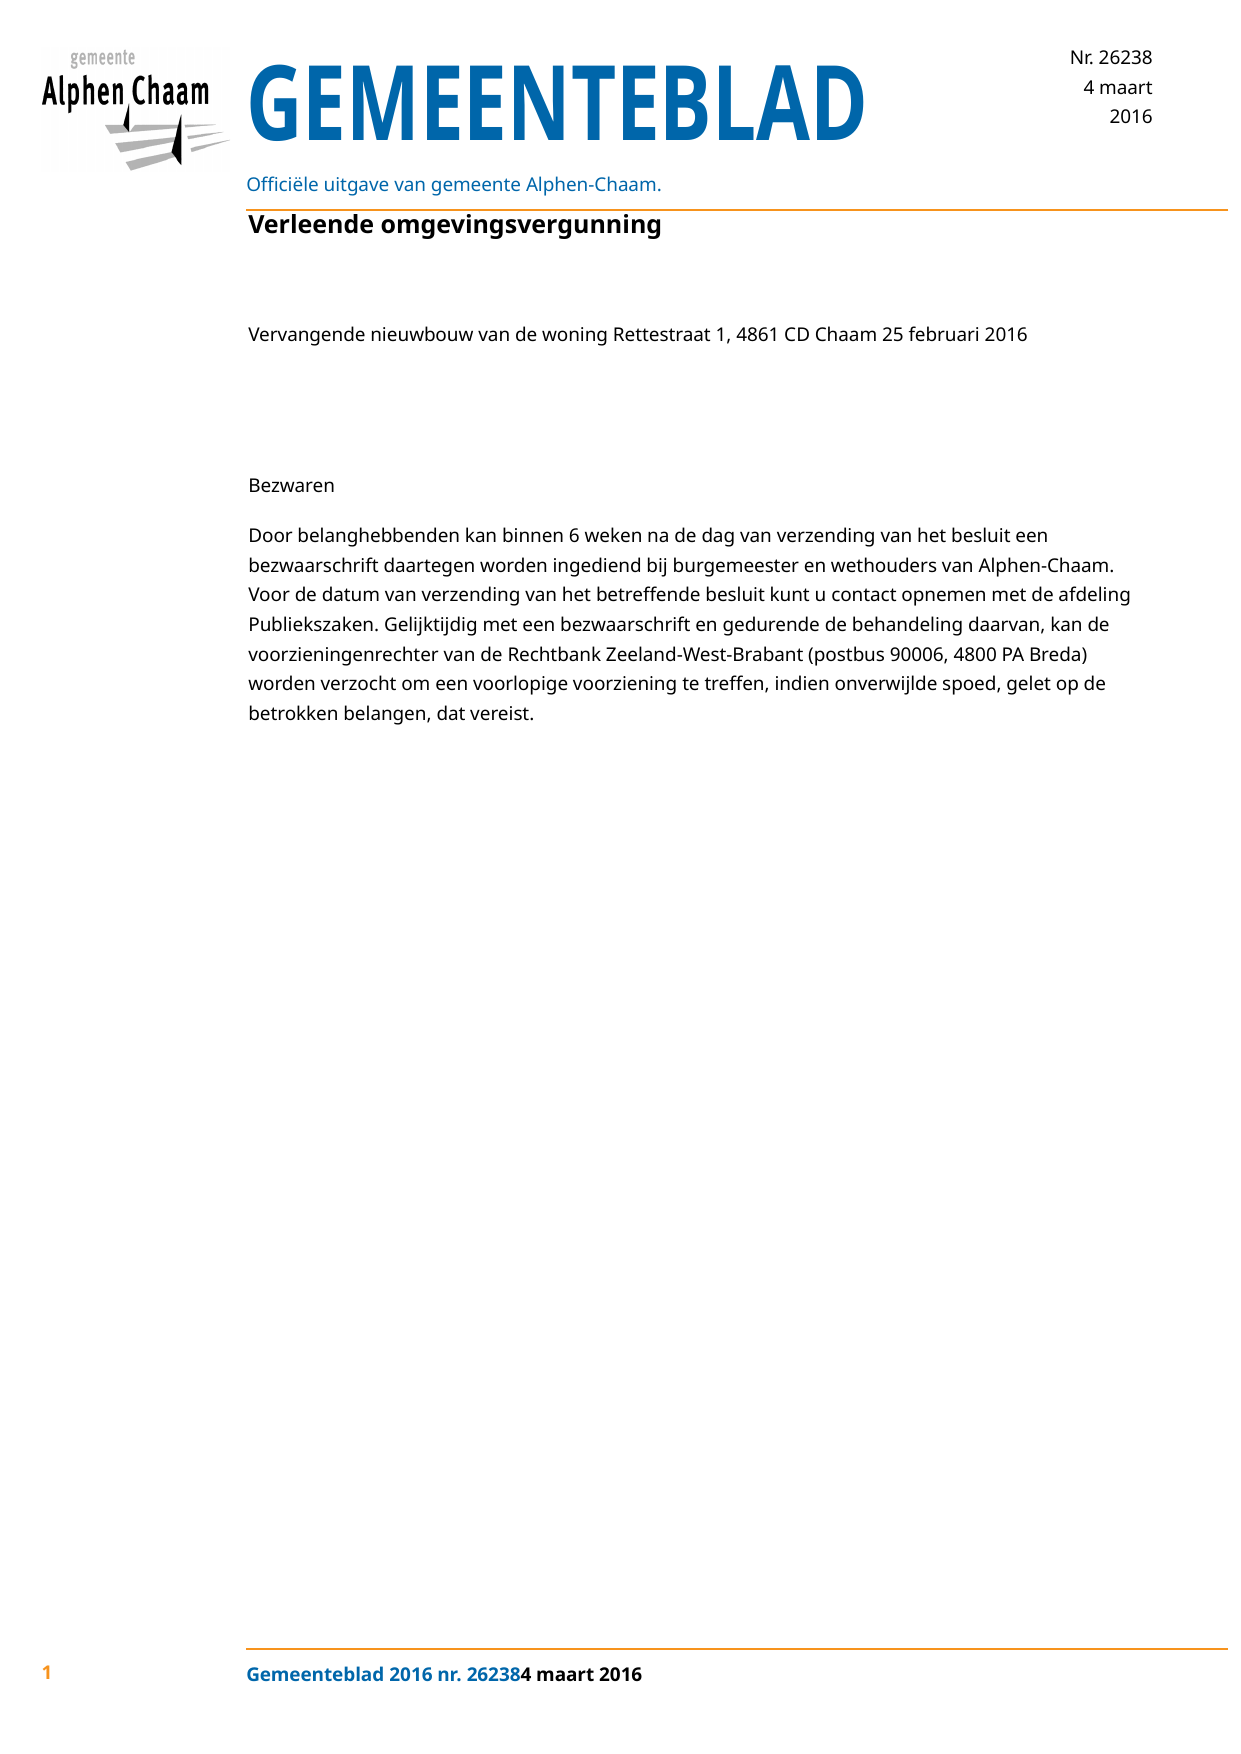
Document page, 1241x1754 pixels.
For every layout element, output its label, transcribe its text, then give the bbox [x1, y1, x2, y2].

text Vervangende nieuwbouw van de woning Rettestraat 1, 4861 CD Chaam 25 februari 2016 [248, 321, 1152, 346]
picture [41, 47, 231, 172]
text Verleende omgevingsvergunning [248, 211, 1152, 241]
text Door belanghebbenden kan binnen 6 weken na de dag van verzending van het besluit een bezwaarschrift daartegen worden ingediend bij burgemeester en wethouders van Alphen-Chaam. Voor de datum van verzending van het betreffende besluit kunt u contact opnemen met de afdeling Publiekszaken. Gelijktijdig met een bezwaarschrift en gedurende de behandeling daarvan, kan de voorzieningenrechter van de Rechtbank Zeeland-West-Brabant (postbus 90006, 4800 PA Breda) worden verzocht om een voorlopige voorziening te treffen, indien onverwijlde spoed, gelet op de betrokken belangen, dat vereist. [248, 522, 1152, 726]
text Bezwaren [248, 472, 1152, 498]
